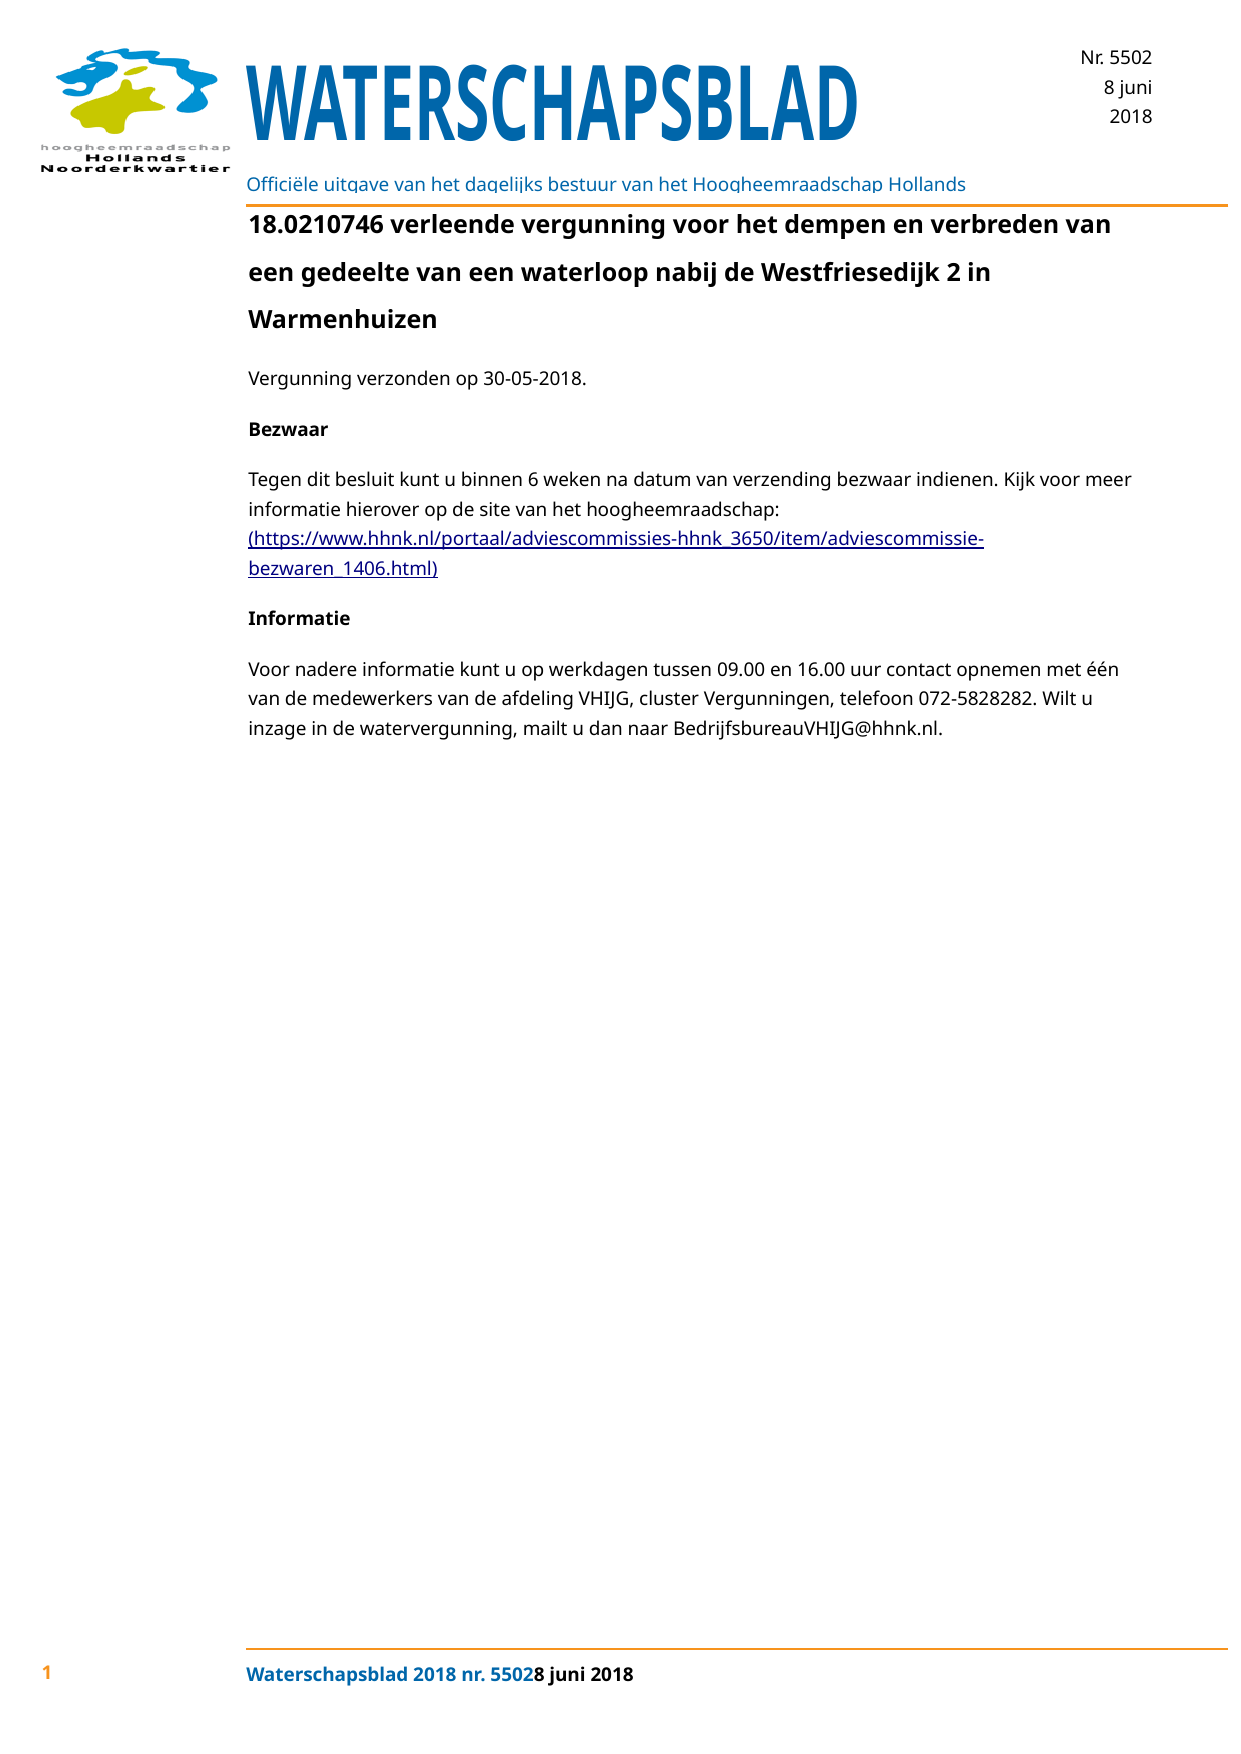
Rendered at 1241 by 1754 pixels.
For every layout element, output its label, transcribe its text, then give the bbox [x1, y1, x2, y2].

text Voor nadere informatie kunt u op werkdagen tussen 09.00 en 16.00 uur contact opnemen met één van de medewerkers van de afdeling VHIJG, cluster Vergunningen, telefoon 072-5828282. Wilt u inzage in de watervergunning, mailt u dan naar BedrijfsbureauVHIJG@hhnk.nl. [248, 656, 1152, 741]
text Vergunning verzonden op 30-05-2018. [248, 366, 1152, 391]
text Informatie [248, 606, 1152, 631]
text 18.0210746 verleende vergunning voor het dempen en verbreden van een gedeelte van een waterloop nabij de Westfriesedijk 2 in Warmenhuizen [248, 207, 1152, 336]
text Bezwaar [248, 416, 1152, 442]
picture [41, 47, 231, 172]
text Tegen dit besluit kunt u binnen 6 weken na datum van verzending bezwaar indienen. Kijk voor meer informatie hierover op de site van het hoogheemraadschap: (https://www.hhnk.nl/portaal/adviescommissies-hhnk_3650/item/adviescommissie-bezwaren_1406.html) [248, 466, 1152, 581]
